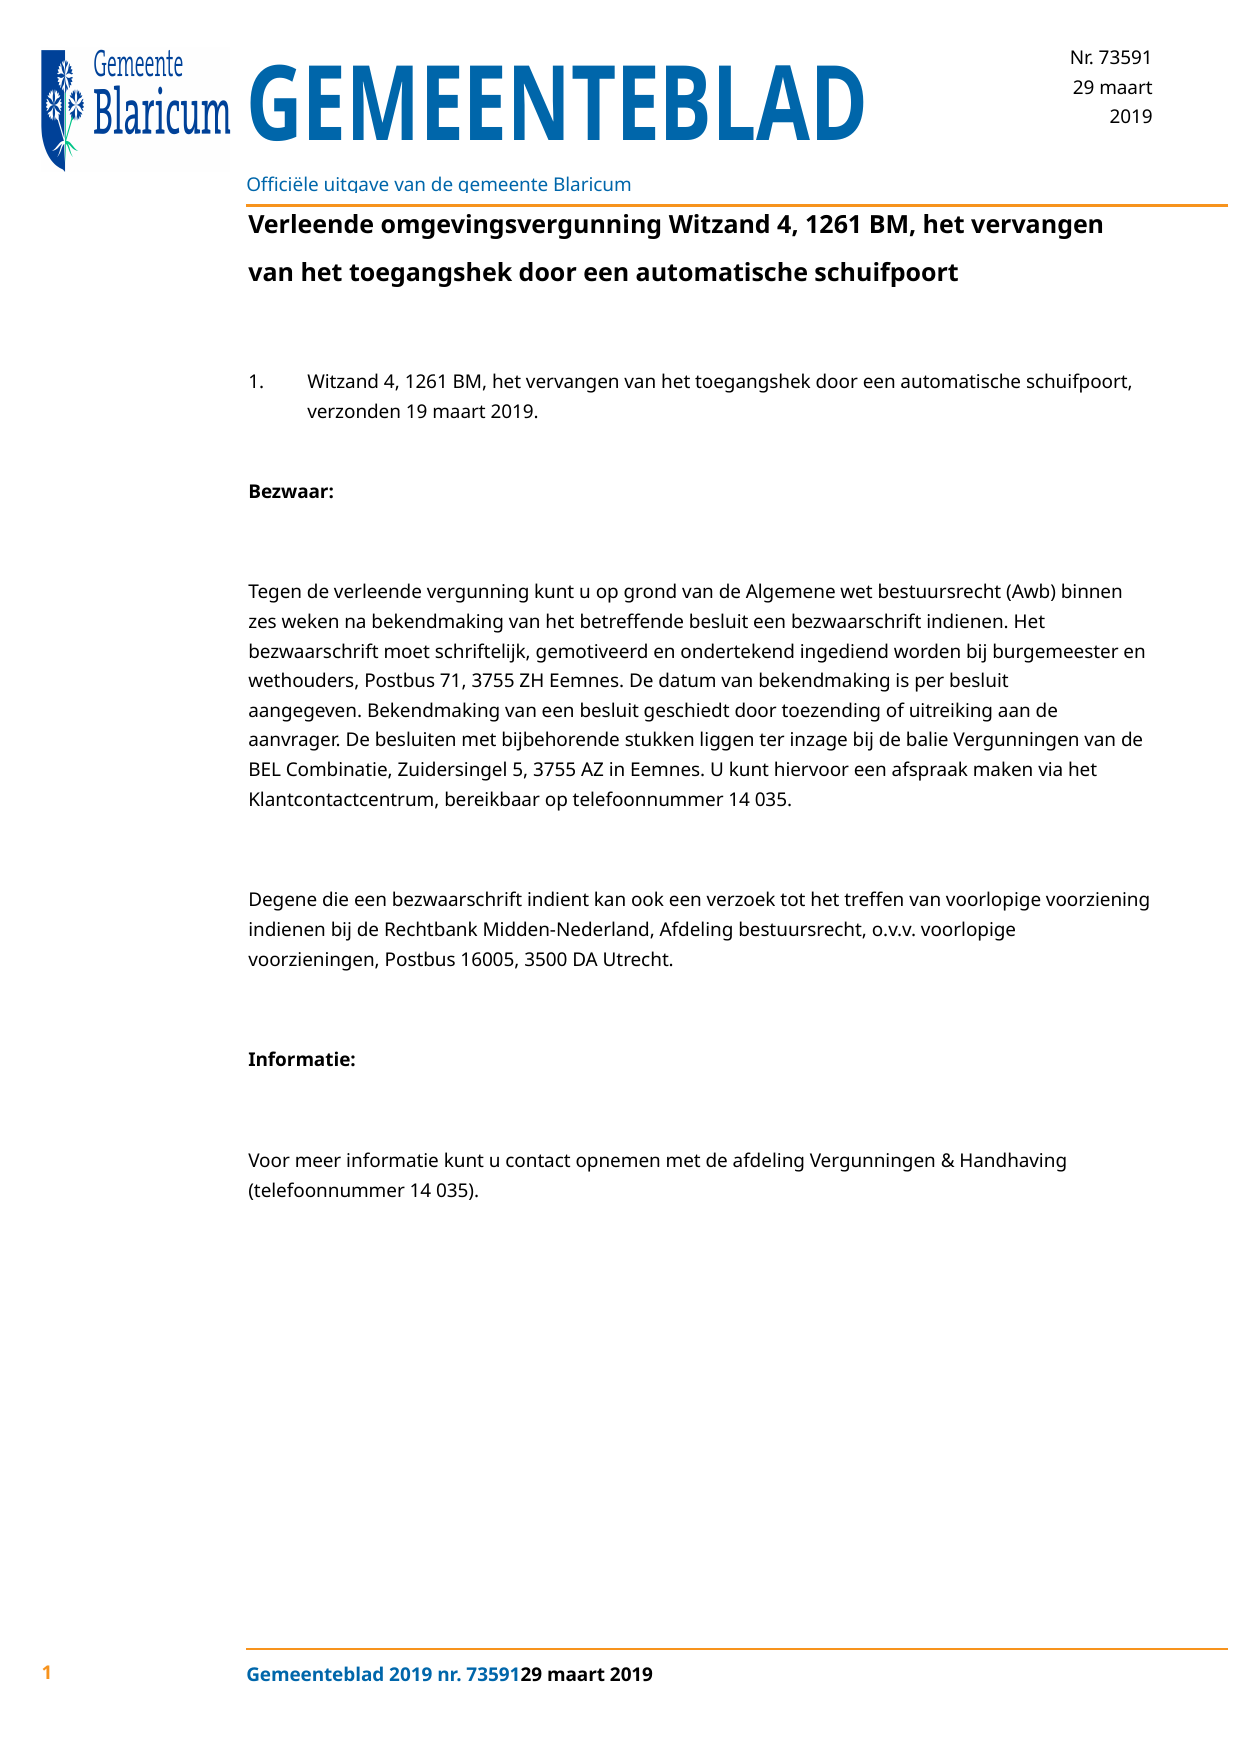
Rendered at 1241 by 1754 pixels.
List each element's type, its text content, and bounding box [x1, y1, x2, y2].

text Degene die een bezwaarschrift indient kan ook een verzoek tot het treffen van voorlopige voorziening indienen bij de Rechtbank Midden-Nederland, Afdeling bestuursrecht, o.v.v. voorlopige voorzieningen, Postbus 16005, 3500 DA Utrecht. [248, 887, 1152, 972]
text Informatie: [248, 1047, 1152, 1072]
list Witzand 4, 1261 BM, het vervangen van het toegangshek door een automatische schuifpoort, verzonden 19 maart 2019. [248, 368, 1152, 424]
text Voor meer informatie kunt u contact opnemen met de afdeling Vergunningen & Handhaving (telefoonnummer 14 035). [248, 1147, 1152, 1203]
picture [41, 47, 231, 172]
text Bezwaar: [248, 478, 1152, 504]
text Verleende omgevingsvergunning Witzand 4, 1261 BM, het vervangen van het toegangshek door een automatische schuifpoort [248, 207, 1152, 288]
text Tegen de verleende vergunning kunt u op grond van de Algemene wet bestuursrecht (Awb) binnen zes weken na bekendmaking van het betreffende besluit een bezwaarschrift indienen. Het bezwaarschrift moet schriftelijk, gemotiveerd en ondertekend ingediend worden bij burgemeester en wethouders, Postbus 71, 3755 ZH Eemnes. De datum van bekendmaking is per besluit aangegeven. Bekendmaking van een besluit geschiedt door toezending of uitreiking aan de aanvrager. De besluiten met bijbehorende stukken liggen ter inzage bij de balie Vergunningen van de BEL Combinatie, Zuidersingel 5, 3755 AZ in Eemnes. U kunt hiervoor een afspraak maken via het Klantcontactcentrum, bereikbaar op telefoonnummer 14 035. [248, 579, 1152, 812]
